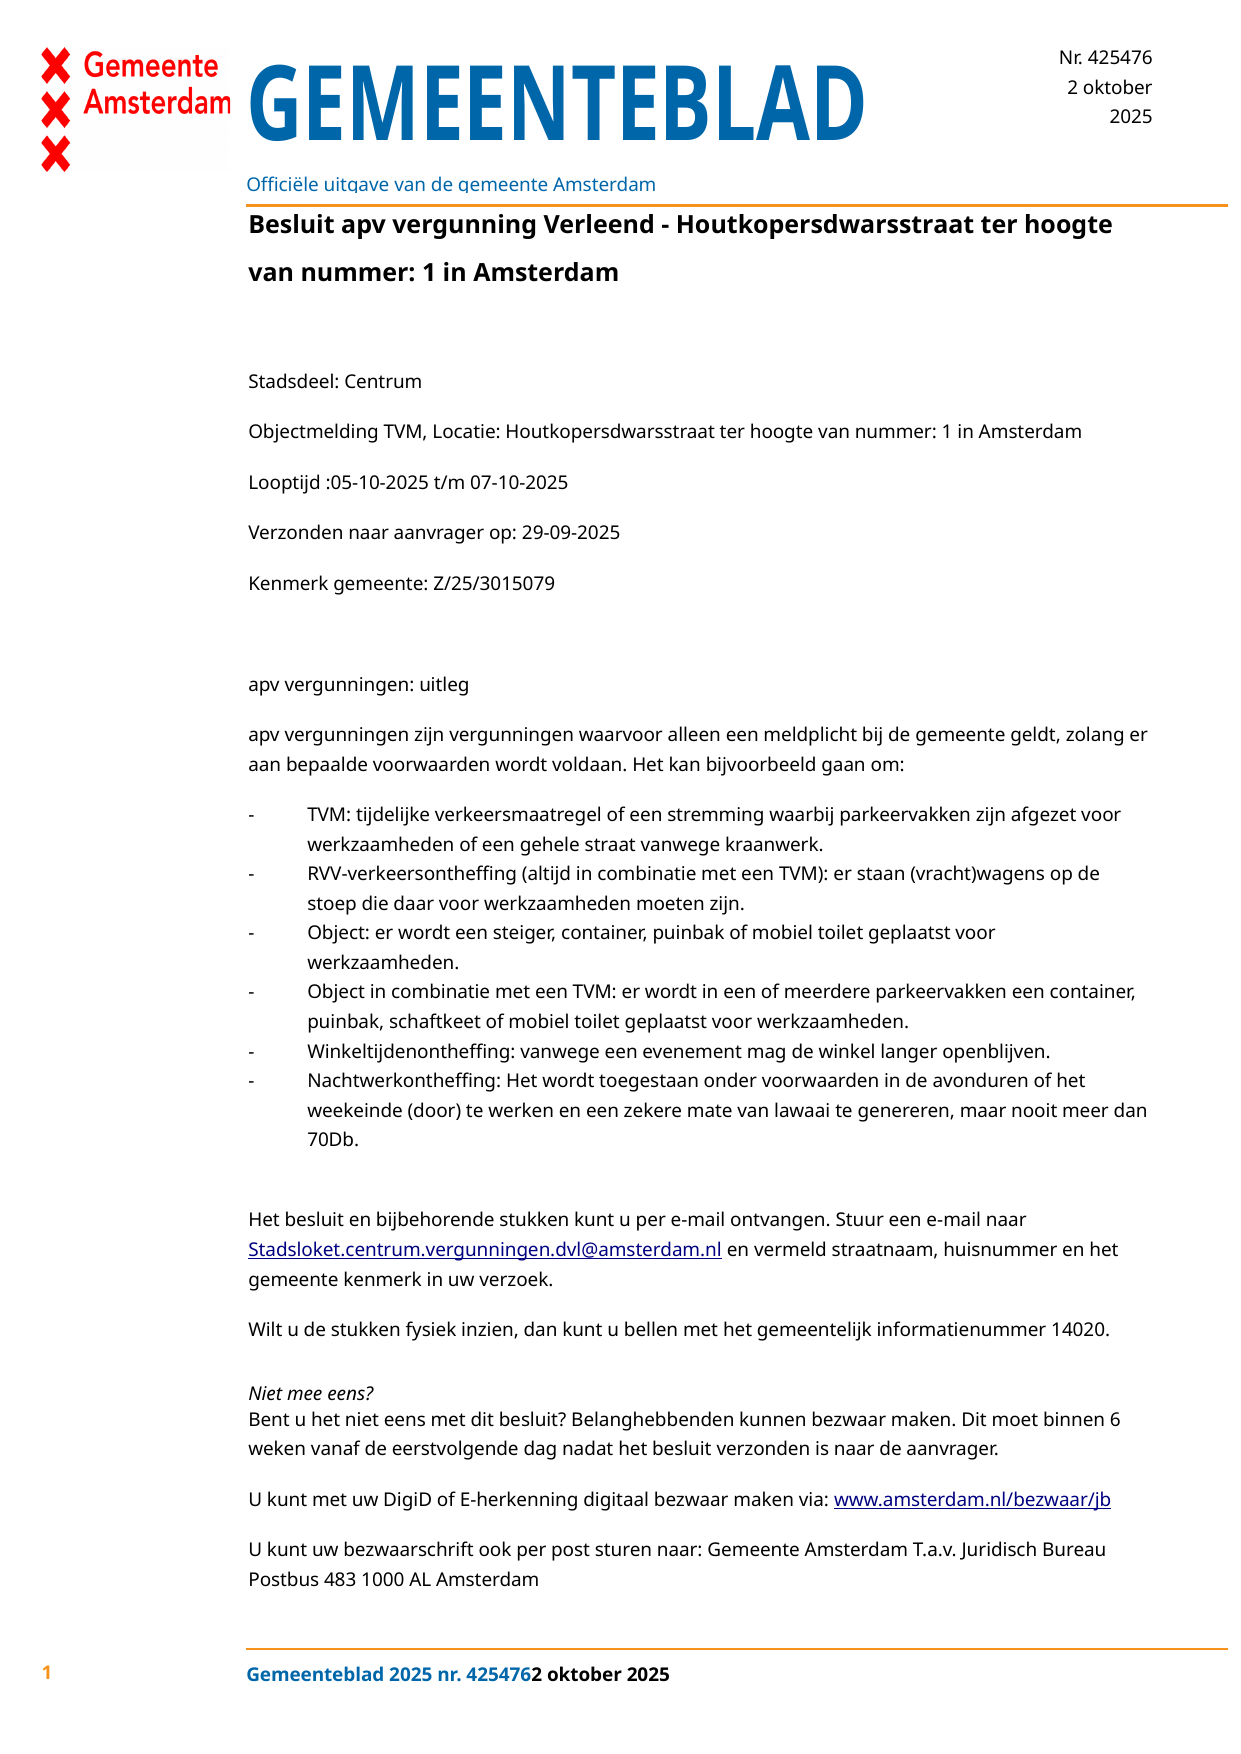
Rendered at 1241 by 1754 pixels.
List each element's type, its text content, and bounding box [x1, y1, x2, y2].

text Kenmerk gemeente: Z/25/3015079 [248, 570, 1152, 596]
text Wilt u de stukken fysiek inzien, dan kunt u bellen met het gemeentelijk informatienummer 14020. [248, 1316, 1152, 1342]
list TVM: tijdelijke verkeersmaatregel of een stremming waarbij parkeervakken zijn afgezet voor werkzaamheden of een gehele straat vanwege kraanwerk. [248, 801, 1152, 857]
text apv vergunningen zijn vergunningen waarvoor alleen een meldplicht bij de gemeente geldt, zolang er aan bepaalde voorwaarden wordt voldaan. Het kan bijvoorbeeld gaan om: [248, 721, 1152, 777]
text Bent u het niet eens met dit besluit? Belanghebbenden kunnen bezwaar maken. Dit moet binnen 6 weken vanaf de eerstvolgende dag nadat het besluit verzonden is naar de aanvrager. [248, 1406, 1152, 1461]
text Stadsdeel: Centrum [248, 368, 1152, 394]
text Looptijd :05-10-2025 t/m 07-10-2025 [248, 469, 1152, 495]
list Winkeltijdenontheffing: vanwege een evenement mag de winkel langer openblijven. [248, 1038, 1152, 1064]
text U kunt uw bezwaarschrift ook per post sturen naar: Gemeente Amsterdam T.a.v. Juridisch Bureau Postbus 483 1000 AL Amsterdam [248, 1536, 1152, 1592]
text Besluit apv vergunning Verleend - Houtkopersdwarsstraat ter hoogte van nummer: 1 in Amsterdam [248, 207, 1152, 288]
list Object: er wordt een steiger, container, puinbak of mobiel toilet geplaatst voor werkzaamheden. [248, 919, 1152, 975]
text Verzonden naar aanvrager op: 29-09-2025 [248, 519, 1152, 545]
text Niet mee eens? [248, 1380, 1152, 1406]
list Nachtwerkontheffing: Het wordt toegestaan onder voorwaarden in de avonduren of het weekeinde (door) te werken en een zekere mate van lawaai te genereren, maar nooit meer dan 70Db. [248, 1067, 1152, 1152]
text Objectmelding TVM, Locatie: Houtkopersdwarsstraat ter hoogte van nummer: 1 in Amsterdam [248, 419, 1152, 444]
list RVV-verkeersontheffing (altijd in combinatie met een TVM): er staan (vracht)wagens op de stoep die daar voor werkzaamheden moeten zijn. [248, 860, 1152, 916]
text U kunt met uw DigiD of E-herkenning digitaal bezwaar maken via: www.amsterdam.nl/bezwaar/jb [248, 1486, 1152, 1512]
picture [41, 47, 231, 172]
list Object in combinatie met een TVM: er wordt in een of meerdere parkeervakken een container, puinbak, schaftkeet of mobiel toilet geplaatst voor werkzaamheden. [248, 979, 1152, 1034]
text apv vergunningen: uitleg [248, 671, 1152, 697]
text Het besluit en bijbehorende stukken kunt u per e-mail ontvangen. Stuur een e-mail naar Stadsloket.centrum.vergunningen.dvl@amsterdam.nl en vermeld straatnaam, huisnummer en het gemeente kenmerk in uw verzoek. [248, 1207, 1152, 1292]
